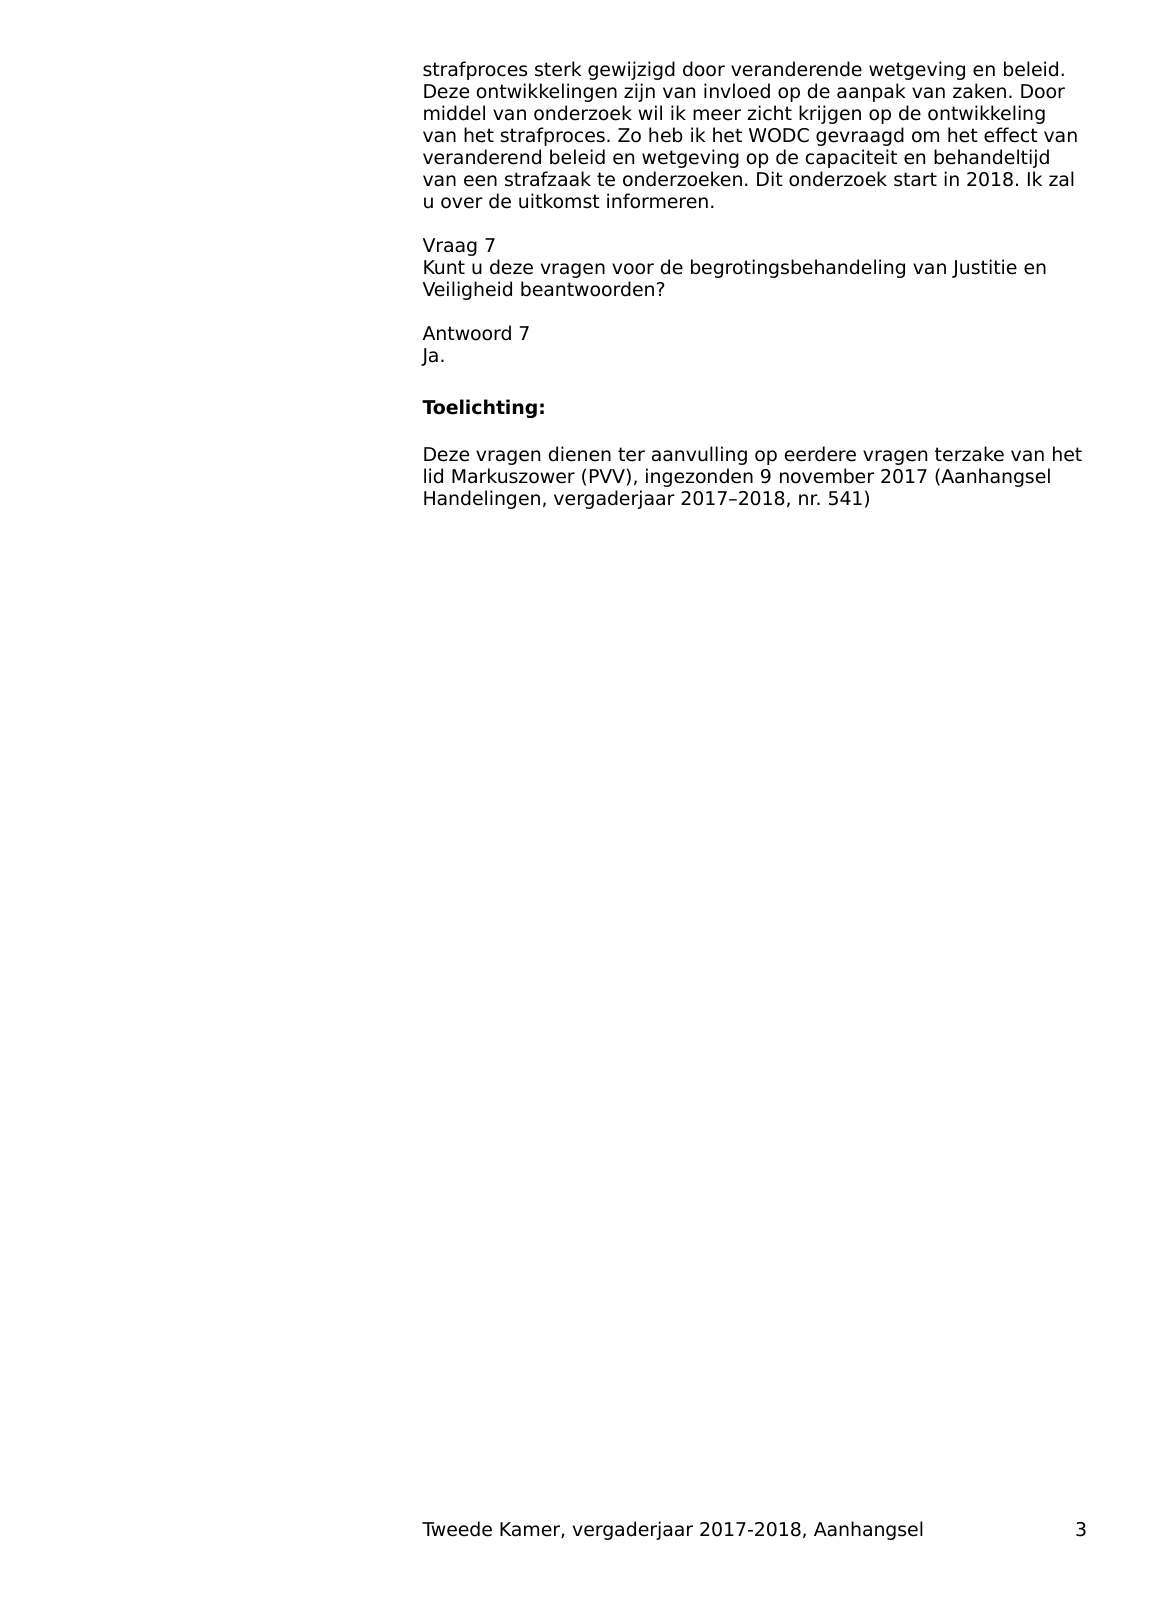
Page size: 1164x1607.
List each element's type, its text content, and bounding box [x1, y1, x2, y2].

text Deze vragen dienen ter aanvulling op eerdere vragen terzake van het lid Markuszower (PVV), ingezonden 9 november 2017 (Aanhangsel Handelingen, vergaderjaar 2017–2018, nr. 541) [422, 444, 1087, 510]
text strafproces sterk gewijzigd door veranderende wetgeving en beleid. Deze ontwikkelingen zijn van invloed op de aanpak van zaken. Door middel van onderzoek wil ik meer zicht krijgen op de ontwikkeling van het strafproces. Zo heb ik het WODC gevraagd om het effect van veranderend beleid en wetgeving op de capaciteit en behandeltijd van een strafzaak te onderzoeken. Dit onderzoek start in 2018. Ik zal u over de uitkomst informeren. [422, 59, 1087, 213]
subtitle Toelichting: [422, 397, 1087, 419]
text Vraag 7 [422, 235, 1087, 257]
text Kunt u deze vragen voor de begrotingsbehandeling van Justitie en Veiligheid beantwoorden? [422, 257, 1087, 301]
text Antwoord 7 [422, 323, 1087, 345]
text Ja. [422, 345, 1087, 367]
